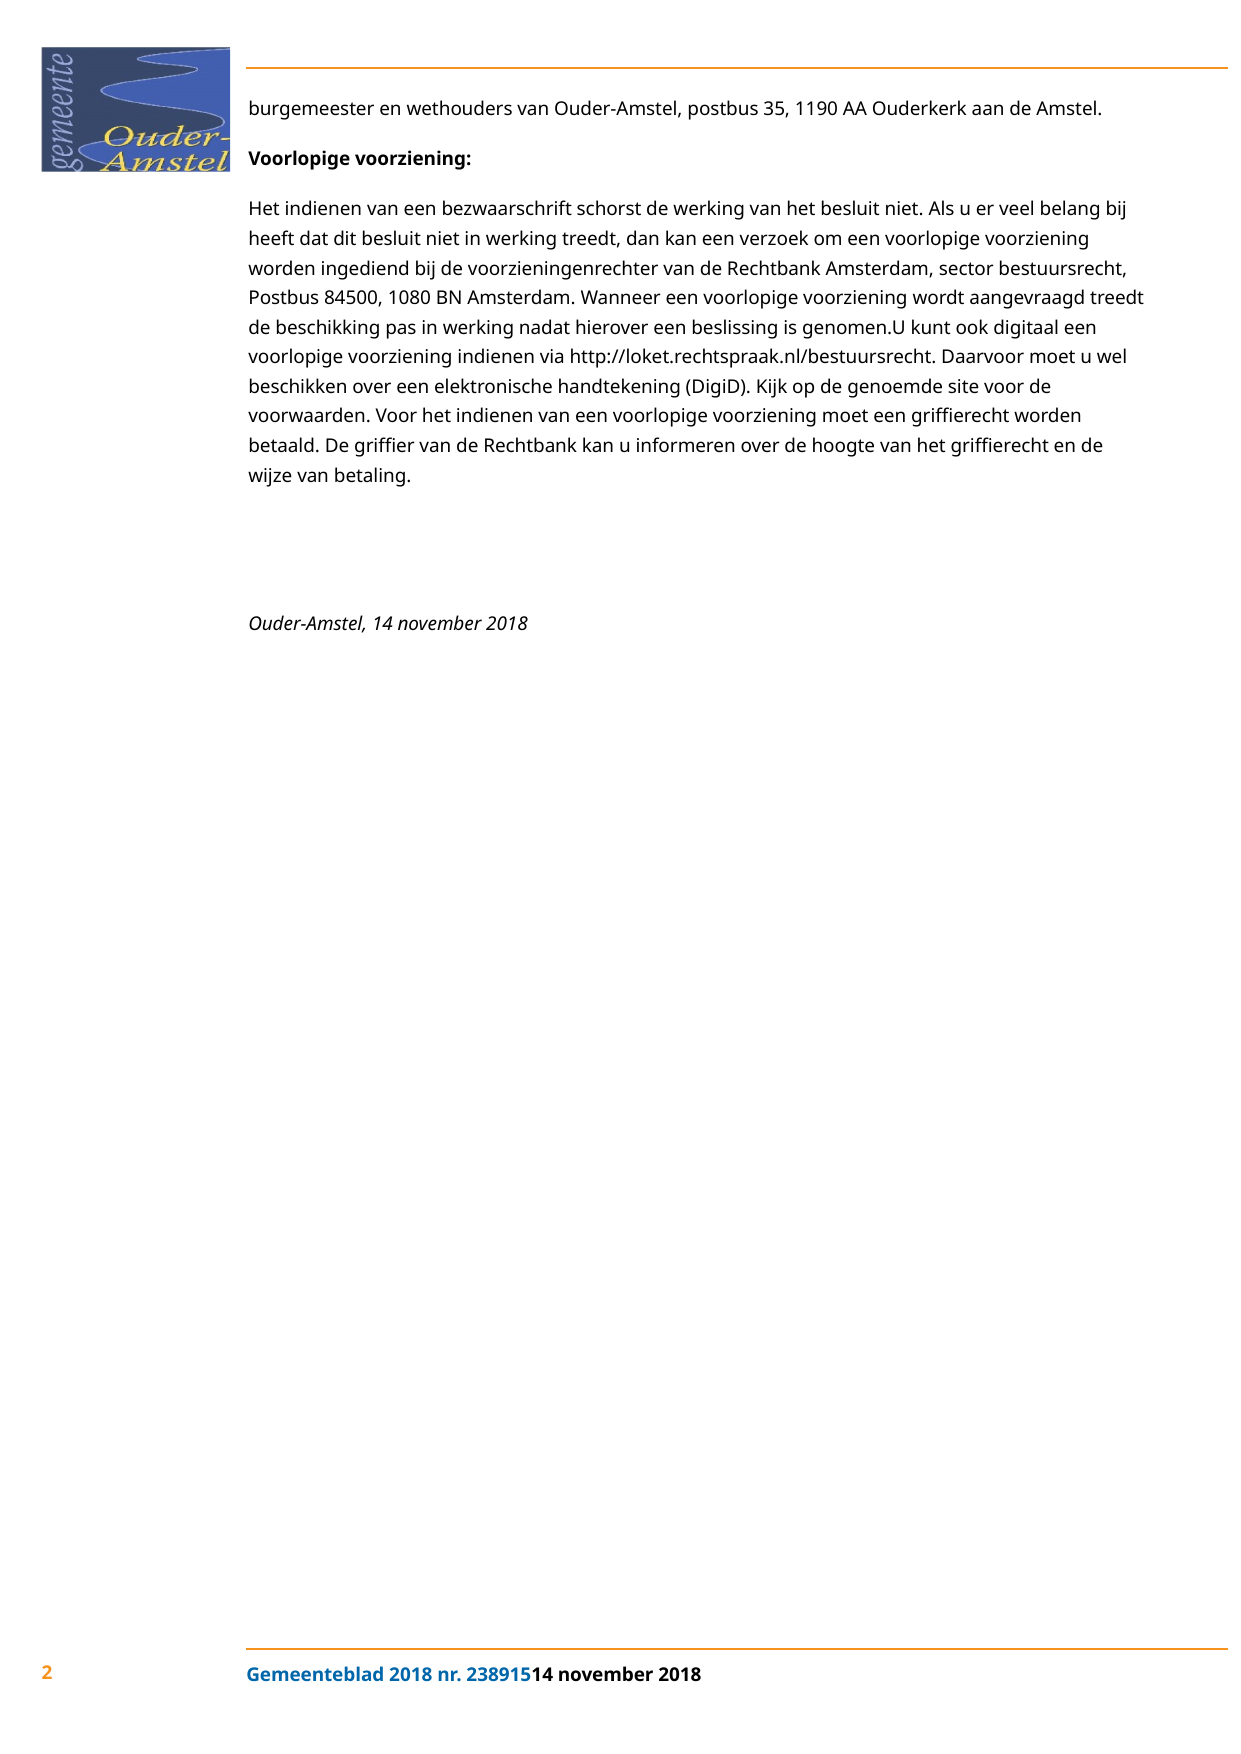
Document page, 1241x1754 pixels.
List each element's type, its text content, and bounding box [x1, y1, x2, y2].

text Voorlopige voorziening: [248, 145, 1152, 171]
text Ouder-Amstel, 14 november 2018 [248, 611, 1152, 636]
picture [41, 47, 231, 172]
text Het indienen van een bezwaarschrift schorst de werking van het besluit niet. Als u er veel belang bij heeft dat dit besluit niet in werking treedt, dan kan een verzoek om een voorlopige voorziening worden ingediend bij de voorzieningenrechter van de Rechtbank Amsterdam, sector bestuursrecht, Postbus 84500, 1080 BN Amsterdam. Wanneer een voorlopige voorziening wordt aangevraagd treedt de beschikking pas in werking nadat hierover een beslissing is genomen.U kunt ook digitaal een voorlopige voorziening indienen via http://loket.rechtspraak.nl/bestuursrecht. Daarvoor moet u wel beschikken over een elektronische handtekening (DigiD). Kijk op de genoemde site voor de voorwaarden. Voor het indienen van een voorlopige voorziening moet een griffierecht worden betaald. De griffier van de Rechtbank kan u informeren over de hoogte van het griffierecht en de wijze van betaling. [248, 196, 1152, 488]
text burgemeester en wethouders van Ouder-Amstel, postbus 35, 1190 AA Ouderkerk aan de Amstel. [248, 95, 1152, 121]
